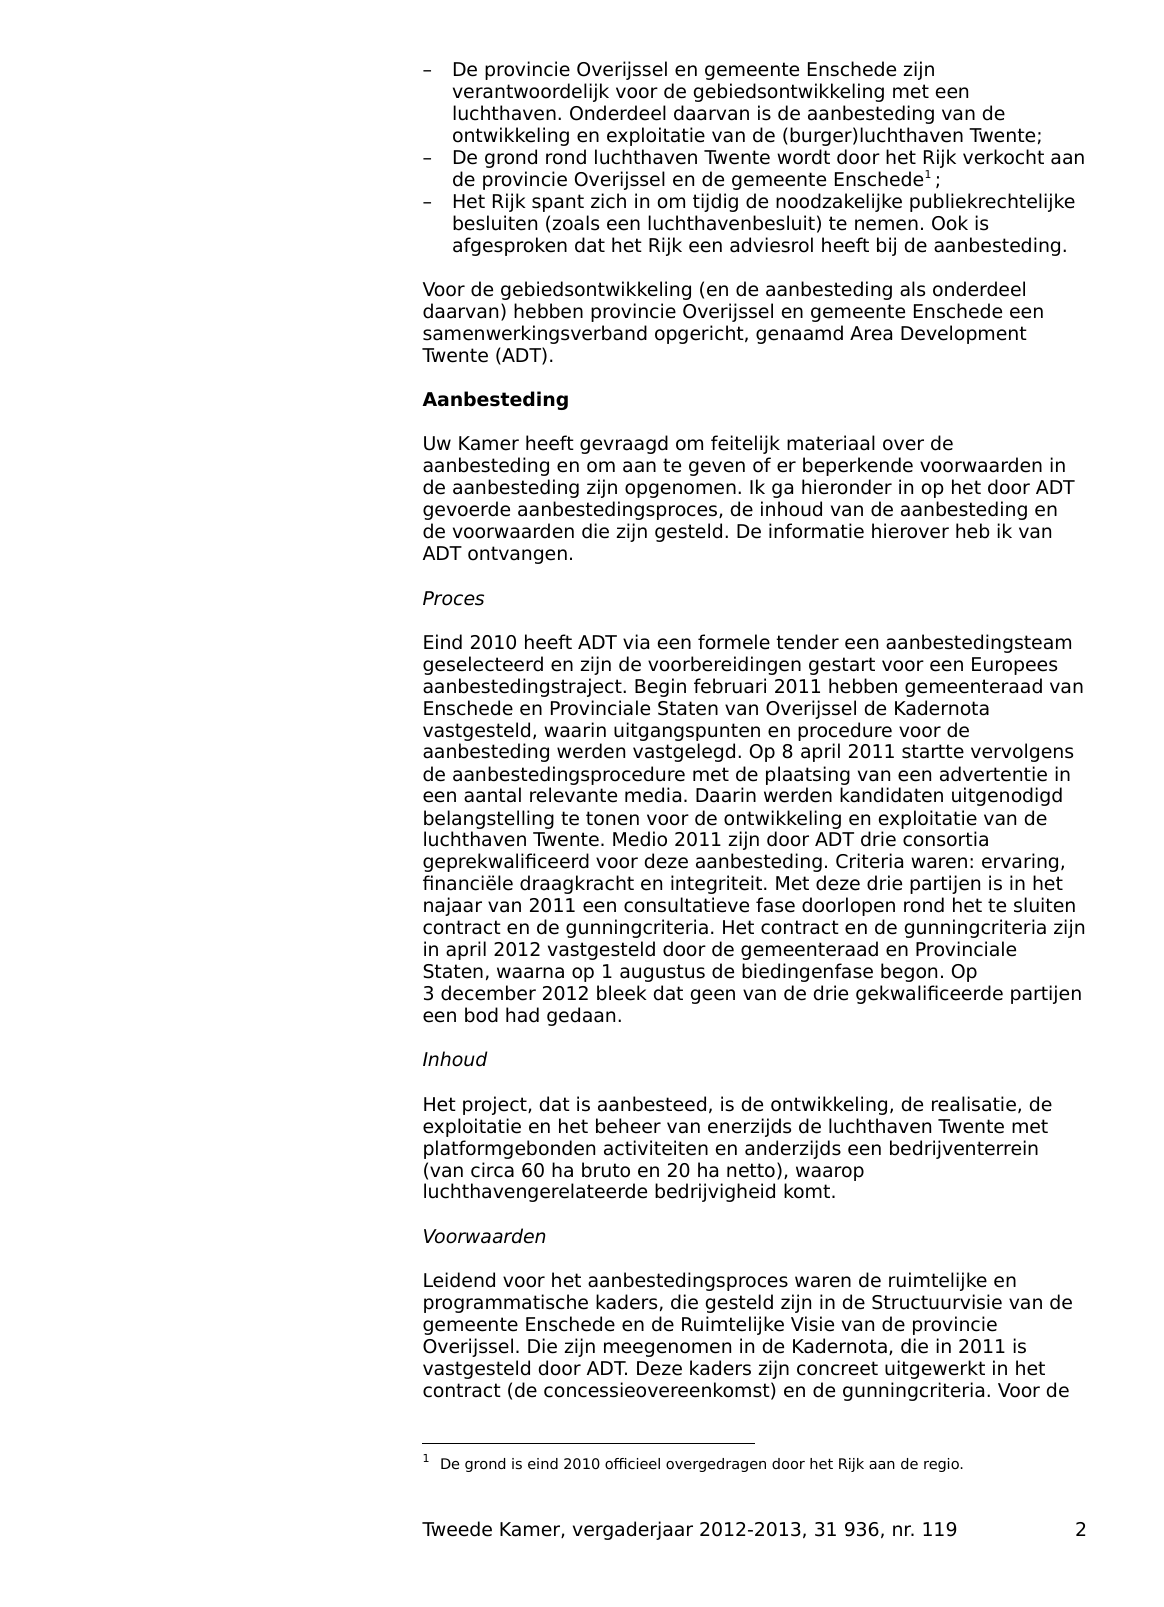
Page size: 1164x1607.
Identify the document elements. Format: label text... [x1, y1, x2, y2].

text – Het Rijk spant zich in om tijdig de noodzakelijke publiekrechtelijke besluiten (zoals een luchthavenbesluit) te nemen. Ook is afgesproken dat het Rijk een adviesrol heeft bij de aanbesteding. [422, 191, 1087, 257]
text – De grond rond luchthaven Twente wordt door het Rijk verkocht aan de provincie Overijssel en de gemeente Enschede; [422, 147, 1087, 191]
text – De provincie Overijssel en gemeente Enschede zijn verantwoordelijk voor de gebiedsontwikkeling met een luchthaven. Onderdeel daarvan is de aanbesteding van de ontwikkeling en exploitatie van de (burger)luchthaven Twente; [422, 59, 1087, 147]
subtitle Inhoud [422, 1049, 1087, 1071]
subtitle Voorwaarden [422, 1226, 1087, 1248]
subtitle Proces [422, 587, 1087, 609]
subtitle Aanbesteding [422, 389, 1087, 411]
text Voor de gebiedsontwikkeling (en de aanbesteding als onderdeel daarvan) hebben provincie Overijssel en gemeente Enschede een samenwerkingsverband opgericht, genaamd Area Development Twente (ADT). [422, 279, 1087, 367]
text Leidend voor het aanbestedingsproces waren de ruimtelijke en programmatische kaders, die gesteld zijn in de Structuurvisie van de gemeente Enschede en de Ruimtelijke Visie van de provincie Overijssel. Die zijn meegenomen in de Kadernota, die in 2011 is vastgesteld door ADT. Deze kaders zijn concreet uitgewerkt in het contract (de concessieovereenkomst) en de gunningcriteria. Voor de [422, 1270, 1087, 1402]
text Het project, dat is aanbesteed, is de ontwikkeling, de realisatie, de exploitatie en het beheer van enerzijds de luchthaven Twente met platformgebonden activiteiten en anderzijds een bedrijventerrein (van circa 60 ha bruto en 20 ha netto), waarop luchthavengerelateerde bedrijvigheid komt. [422, 1093, 1087, 1203]
text De grond is eind 2010 officieel overgedragen door het Rijk aan de regio. [422, 1452, 1087, 1474]
text Eind 2010 heeft ADT via een formele tender een aanbestedingsteam geselecteerd en zijn de voorbereidingen gestart voor een Europees aanbestedingstraject. Begin februari 2011 hebben gemeenteraad van Enschede en Provinciale Staten van Overijssel de Kadernota vastgesteld, waarin uitgangspunten en procedure voor de aanbesteding werden vastgelegd. Op 8 april 2011 startte vervolgens de aanbestedingsprocedure met de plaatsing van een advertentie in een aantal relevante media. Daarin werden kandidaten uitgenodigd belangstelling te tonen voor de ontwikkeling en exploitatie van de luchthaven Twente. Medio 2011 zijn door ADT drie consortia geprekwalificeerd voor deze aanbesteding. Criteria waren: ervaring, financiële draagkracht en integriteit. Met deze drie partijen is in het najaar van 2011 een consultatieve fase doorlopen rond het te sluiten contract en de gunningcriteria. Het contract en de gunningcriteria zijn in april 2012 vastgesteld door de gemeenteraad en Provinciale Staten, waarna op 1 augustus de biedingenfase begon. Op 3 december 2012 bleek dat geen van de drie gekwalificeerde partijen een bod had gedaan. [422, 632, 1087, 1027]
text Uw Kamer heeft gevraagd om feitelijk materiaal over de aanbesteding en om aan te geven of er beperkende voorwaarden in de aanbesteding zijn opgenomen. Ik ga hieronder in op het door ADT gevoerde aanbestedingsproces, de inhoud van de aanbesteding en de voorwaarden die zijn gesteld. De informatie hierover heb ik van ADT ontvangen. [422, 433, 1087, 565]
